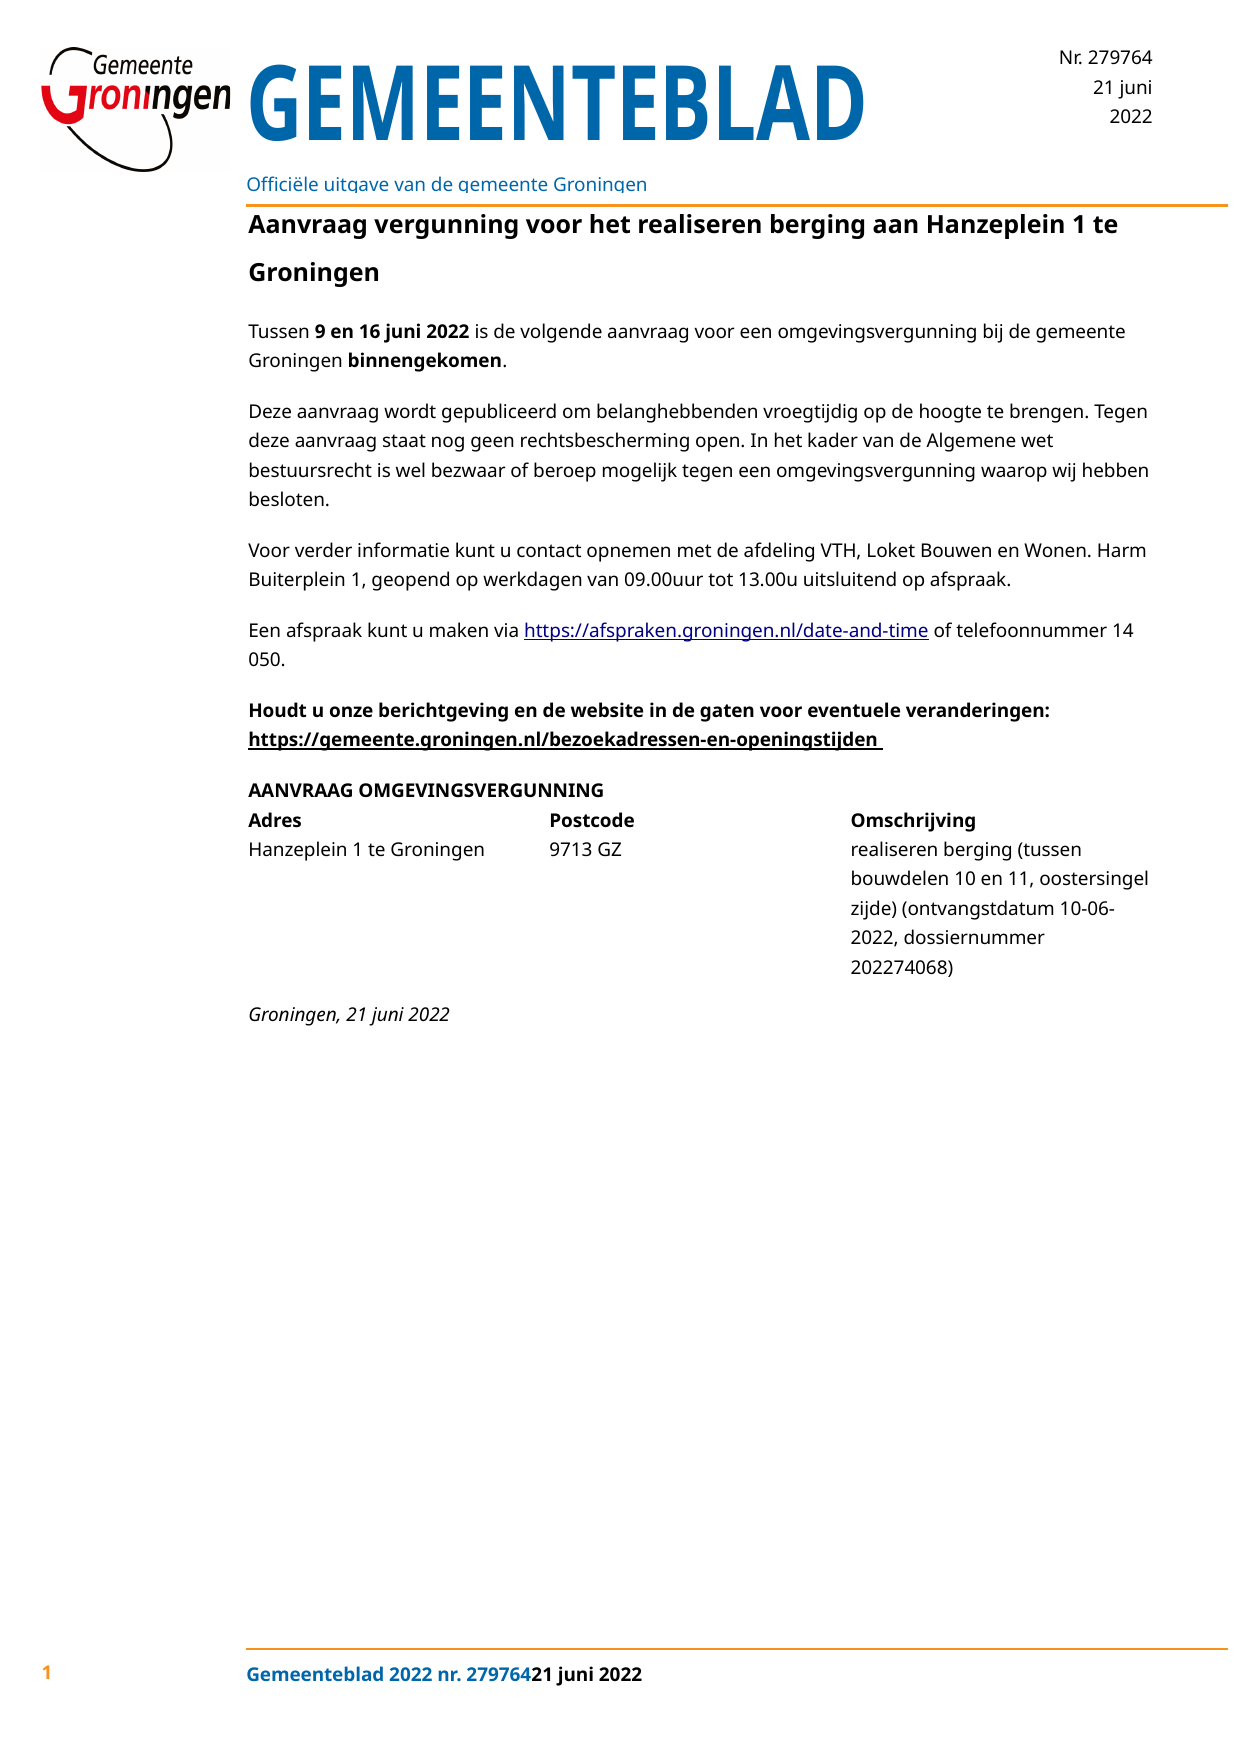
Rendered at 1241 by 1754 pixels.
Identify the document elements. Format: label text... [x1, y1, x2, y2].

text Houdt u onze berichtgeving en de website in de gaten voor eventuele veranderingen: https://gemeente.groningen.nl/bezoekadressen-en-openingstijden [248, 697, 1152, 752]
text Deze aanvraag wordt gepubliceerd om belanghebbenden vroegtijdig op de hoogte te brengen. Tegen deze aanvraag staat nog geen rechtsbescherming open. In het kader van de Algemene wet bestuursrecht is wel bezwaar of beroep mogelijk tegen een omgevingsvergunning waarop wij hebben besloten. [248, 398, 1152, 512]
table_header realiseren berging (tussen bouwdelen 10 en 11, oostersingel zijde) (ontvangstdatum 10-06-2022, dossiernummer 202274068) [850, 836, 1152, 980]
table_header Postcode [549, 807, 850, 832]
text AANVRAAG OMGEVINGSVERGUNNING [248, 777, 1152, 803]
picture [41, 47, 231, 172]
text Tussen 9 en 16 juni 2022 is de volgende aanvraag voor een omgevingsvergunning bij de gemeente Groningen binnengekomen. [248, 318, 1152, 373]
text Aanvraag vergunning voor het realiseren berging aan Hanzeplein 1 te Groningen [248, 207, 1152, 288]
table_header Hanzeplein 1 te Groningen [248, 836, 549, 980]
table_header 9713 GZ [549, 836, 850, 980]
text Een afspraak kunt u maken via https://afspraken.groningen.nl/date-and-time of telefoonnummer 14 050. [248, 617, 1152, 672]
text Groningen, 21 juni 2022 [248, 1001, 1152, 1027]
text Voor verder informatie kunt u contact opnemen met de afdeling VTH, Loket Bouwen en Wonen. Harm Buiterplein 1, geopend op werkdagen van 09.00uur tot 13.00u uitsluitend op afspraak. [248, 537, 1152, 592]
table_header Adres [248, 807, 549, 832]
table_header Omschrijving [850, 807, 1152, 832]
